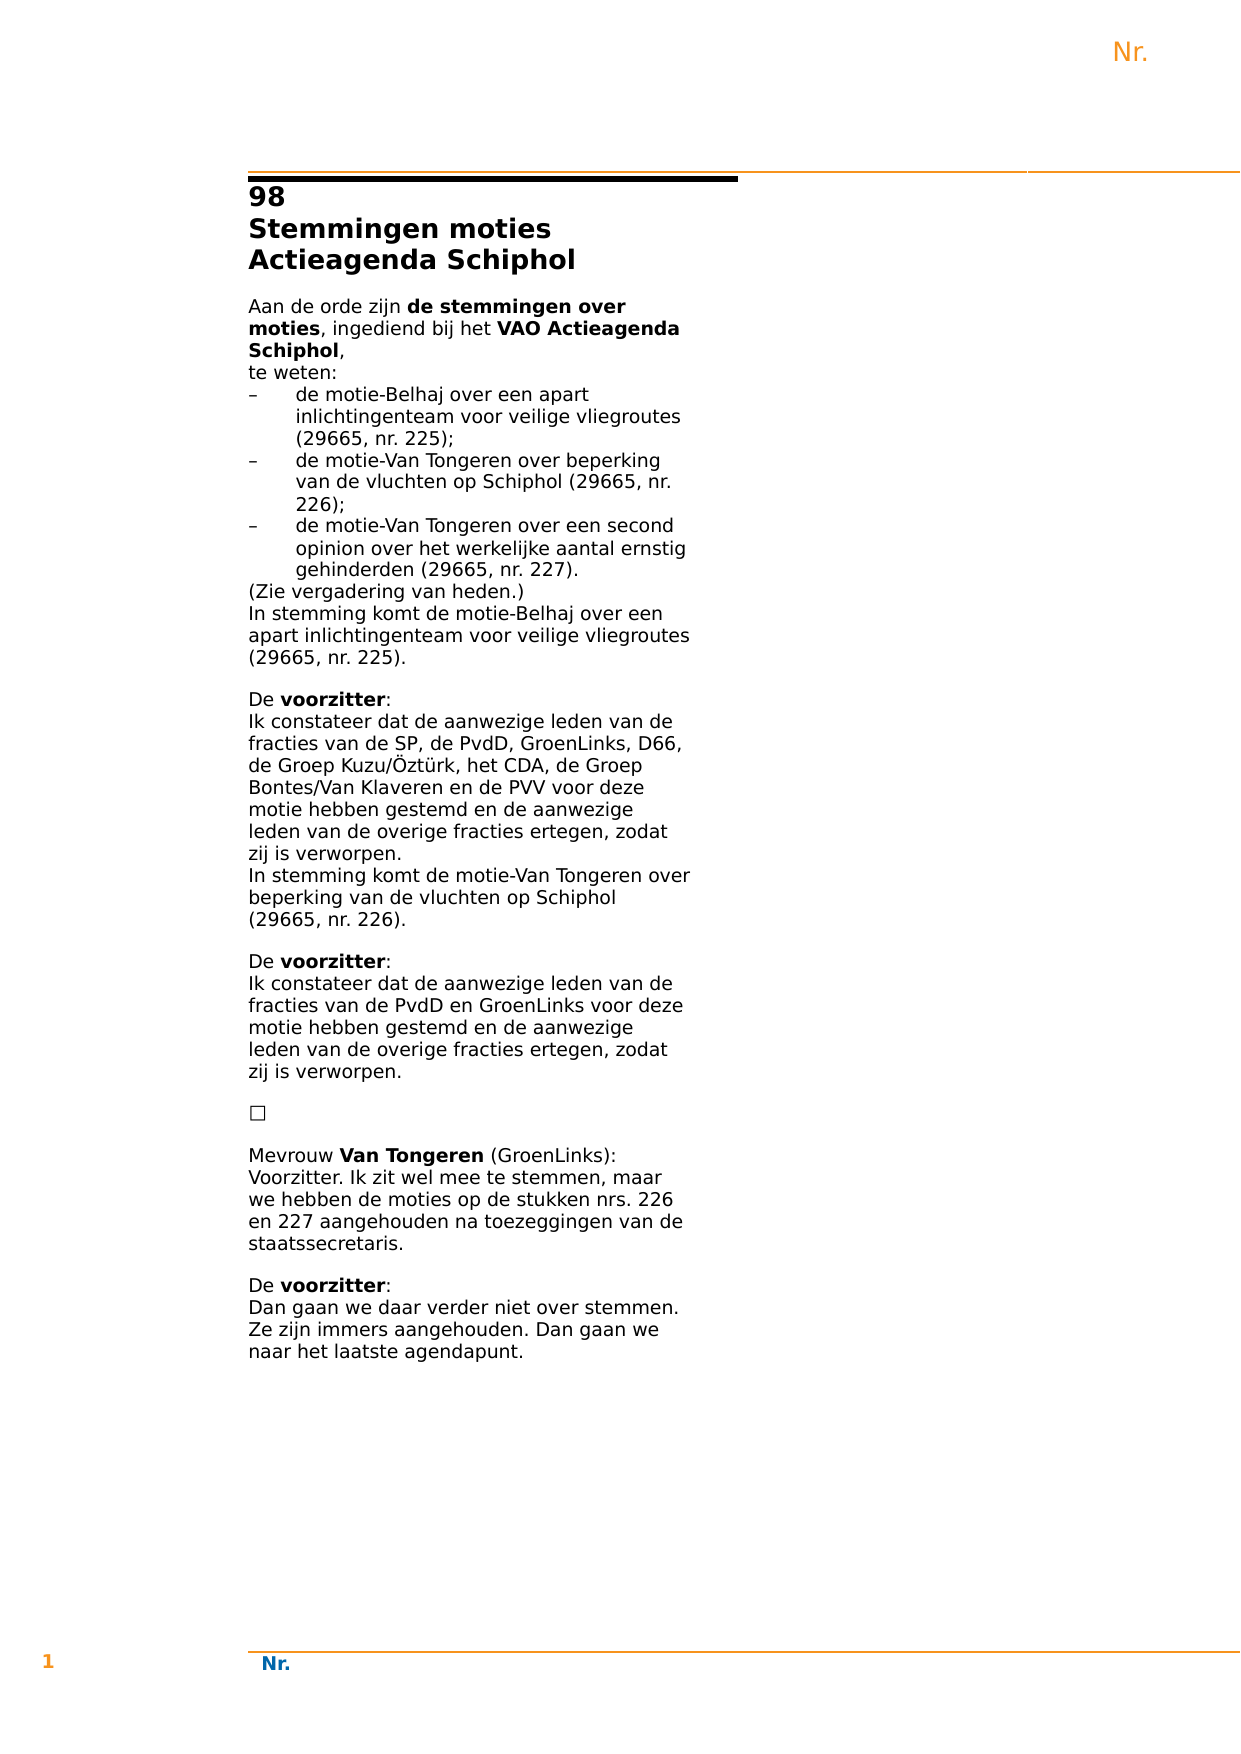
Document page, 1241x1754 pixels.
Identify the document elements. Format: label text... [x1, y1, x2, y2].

text Ik constateer dat de aanwezige leden van de fracties van de PvdD en GroenLinks voor deze motie hebben gestemd en de aanwezige leden van de overige fracties ertegen, zodat zij is verworpen. [248, 973, 691, 1083]
title 98 Stemmingen moties Actieagenda Schiphol [248, 182, 691, 276]
list de motie-Van Tongeren over een second opinion over het werkelijke aantal ernstig gehinderden (29665, nr. 227). [248, 515, 691, 581]
list de motie-Van Tongeren over beperking van de vluchten op Schiphol (29665, nr. 226); [248, 449, 691, 515]
text De voorzitter: [248, 689, 691, 711]
text Aan de orde zijn de stemmingen over moties, ingediend bij het VAO Actieagenda Schiphol, [248, 296, 691, 362]
text ⬜ [248, 1103, 691, 1125]
text Ik constateer dat de aanwezige leden van de fracties van de SP, de PvdD, GroenLinks, D66, de Groep Kuzu/Öztürk, het CDA, de Groep Bontes/Van Klaveren en de PVV voor deze motie hebben gestemd en de aanwezige leden van de overige fracties ertegen, zodat zij is verworpen. [248, 711, 691, 865]
text (Zie vergadering van heden.) [248, 581, 691, 603]
text In stemming komt de motie-Van Tongeren over beperking van de vluchten op Schiphol (29665, nr. 226). [248, 865, 691, 931]
text Mevrouw Van Tongeren (GroenLinks): [248, 1145, 691, 1167]
text De voorzitter: [248, 1275, 691, 1297]
text te weten: [248, 362, 691, 383]
text Dan gaan we daar verder niet over stemmen. Ze zijn immers aangehouden. Dan gaan we naar het laatste agendapunt. [248, 1297, 691, 1363]
text In stemming komt de motie-Belhaj over een apart inlichtingenteam voor veilige vliegroutes (29665, nr. 225). [248, 603, 691, 669]
list de motie-Belhaj over een apart inlichtingenteam voor veilige vliegroutes (29665, nr. 225); [248, 383, 691, 449]
text De voorzitter: [248, 951, 691, 973]
text Voorzitter. Ik zit wel mee te stemmen, maar we hebben de moties op de stukken nrs. 226 en 227 aangehouden na toezeggingen van de staatssecretaris. [248, 1167, 691, 1255]
